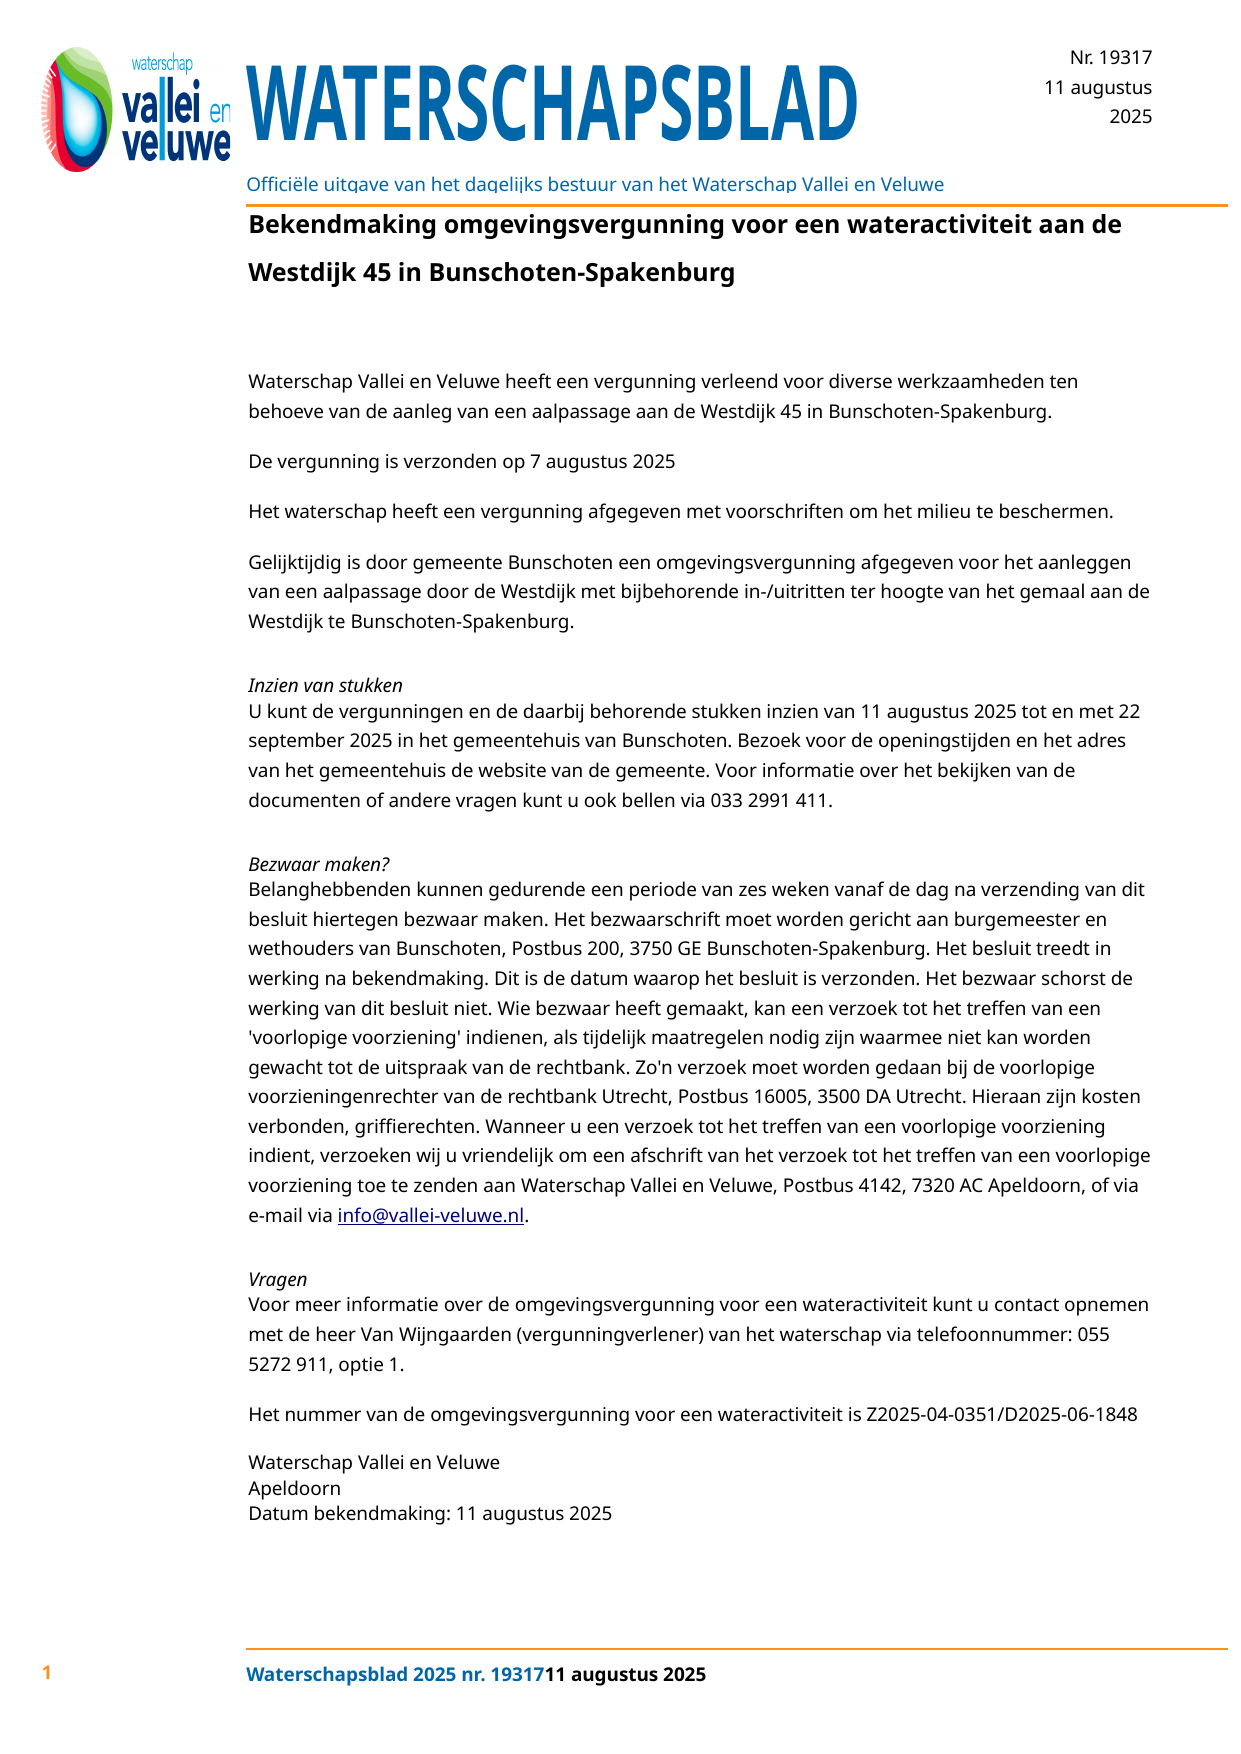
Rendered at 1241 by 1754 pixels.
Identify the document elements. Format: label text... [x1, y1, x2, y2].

text Belanghebbenden kunnen gedurende een periode van zes weken vanaf de dag na verzending van dit besluit hiertegen bezwaar maken. Het bezwaarschrift moet worden gericht aan burgemeester en wethouders van Bunschoten, Postbus 200, 3750 GE Bunschoten-Spakenburg. Het besluit treedt in werking na bekendmaking. Dit is de datum waarop het besluit is verzonden. Het bezwaar schorst de werking van dit besluit niet. Wie bezwaar heeft gemaakt, kan een verzoek tot het treffen van een 'voorlopige voorziening' indienen, als tijdelijk maatregelen nodig zijn waarmee niet kan worden gewacht tot de uitspraak van de rechtbank. Zo'n verzoek moet worden gedaan bij de voorlopige voorzieningenrechter van de rechtbank Utrecht, Postbus 16005, 3500 DA Utrecht. Hieraan zijn kosten verbonden, griffierechten. Wanneer u een verzoek tot het treffen van een voorlopige voorziening indient, verzoeken wij u vriendelijk om een afschrift van het verzoek tot het treffen van een voorlopige voorziening toe te zenden aan Waterschap Vallei en Veluwe, Postbus 4142, 7320 AC Apeldoorn, of via e-mail via info@vallei-veluwe.nl. [248, 876, 1152, 1228]
text Vragen [248, 1266, 1152, 1292]
text Waterschap Vallei en Veluwe heeft een vergunning verleend voor diverse werkzaamheden ten behoeve van de aanleg van een aalpassage aan de Westdijk 45 in Bunschoten-Spakenburg. [248, 368, 1152, 424]
text U kunt de vergunningen en de daarbij behorende stukken inzien van 11 augustus 2025 tot en met 22 september 2025 in het gemeentehuis van Bunschoten. Bezoek voor de openingstijden en het adres van het gemeentehuis de website van de gemeente. Voor informatie over het bekijken van de documenten of andere vragen kunt u ook bellen via 033 2991 411. [248, 698, 1152, 812]
text Datum bekendmaking: 11 augustus 2025 [248, 1500, 1152, 1526]
text De vergunning is verzonden op 7 augustus 2025 [248, 448, 1152, 474]
text Bezwaar maken? [248, 851, 1152, 876]
text Waterschap Vallei en Veluwe [248, 1449, 1152, 1475]
picture [41, 47, 231, 172]
text Het waterschap heeft een vergunning afgegeven met voorschriften om het milieu te beschermen. [248, 499, 1152, 524]
text Gelijktijdig is door gemeente Bunschoten een omgevingsvergunning afgegeven voor het aanleggen van een aalpassage door de Westdijk met bijbehorende in-/uitritten ter hoogte van het gemaal aan de Westdijk te Bunschoten-Spakenburg. [248, 549, 1152, 634]
text Het nummer van de omgevingsvergunning voor een wateractiviteit is Z2025-04-0351/D2025-06-1848 [248, 1401, 1152, 1427]
text Bekendmaking omgevingsvergunning voor een wateractiviteit aan de Westdijk 45 in Bunschoten-Spakenburg [248, 207, 1152, 288]
text Inzien van stukken [248, 672, 1152, 698]
text Voor meer informatie over de omgevingsvergunning voor een wateractiviteit kunt u contact opnemen met de heer Van Wijngaarden (vergunningverlener) van het waterschap via telefoonnummer: 055 5272 911, optie 1. [248, 1292, 1152, 1376]
text Apeldoorn [248, 1475, 1152, 1500]
